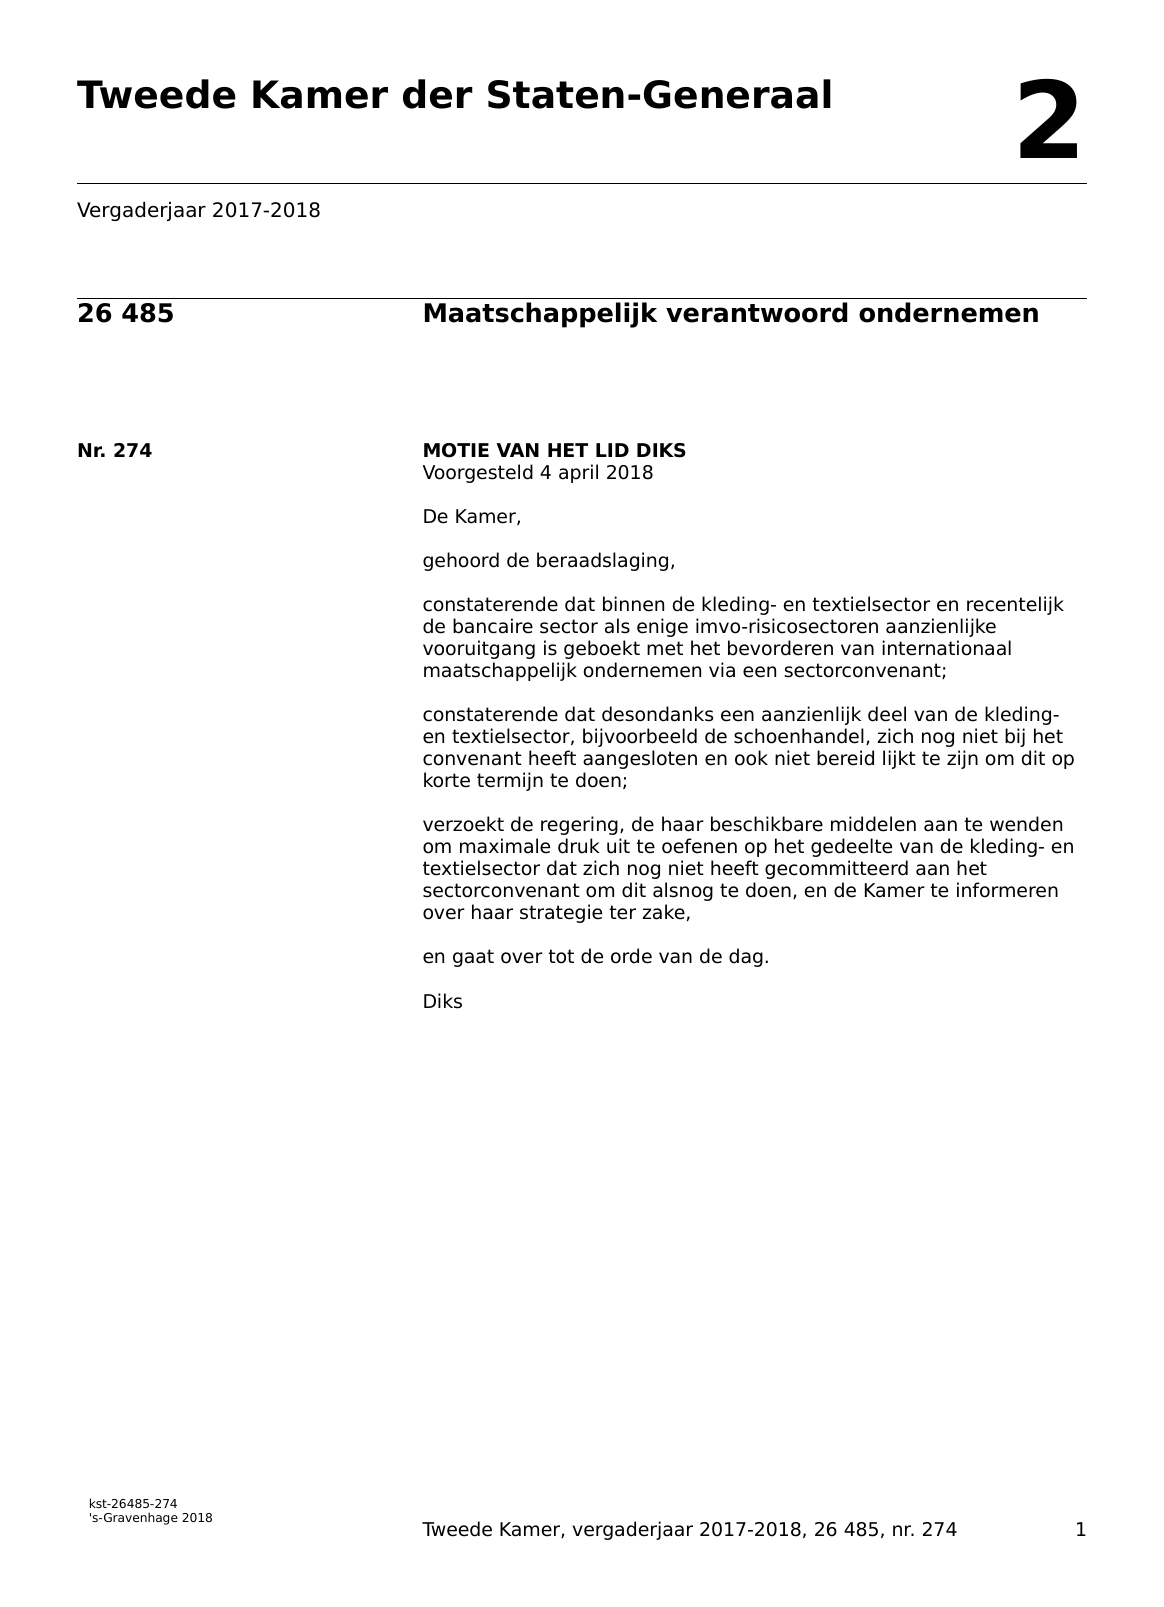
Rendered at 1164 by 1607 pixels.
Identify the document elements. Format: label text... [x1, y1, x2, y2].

text constaterende dat binnen de kleding- en textielsector en recentelijk de bancaire sector als enige imvo-risicosectoren aanzienlijke vooruitgang is geboekt met het bevorderen van internationaal maatschappelijk ondernemen via een sectorconvenant; [422, 594, 1087, 682]
subtitle 26 485 Maatschappelijk verantwoord ondernemen [77, 299, 1087, 329]
text verzoekt de regering, de haar beschikbare middelen aan te wenden om maximale druk uit te oefenen op het gedeelte van de kleding- en textielsector dat zich nog niet heeft gecommitteerd aan het sectorconvenant om dit alsnog te doen, en de Kamer te informeren over haar strategie ter zake, [422, 814, 1087, 924]
table_header 2 [886, 59, 1087, 183]
text 's-Gravenhage 2018 [88, 1511, 323, 1525]
text kst-26485-274 [88, 1497, 323, 1511]
text constaterende dat desondanks een aanzienlijk deel van de kleding- en textielsector, bijvoorbeeld de schoenhandel, zich nog niet bij het convenant heeft aangesloten en ook niet bereid lijkt te zijn om dit op korte termijn te doen; [422, 704, 1087, 792]
text gehoord de beraadslaging, [422, 550, 1087, 572]
text en gaat over tot de orde van de dag. [422, 946, 1087, 968]
table_cell Vergaderjaar 2017-2018 [77, 184, 1087, 298]
subtitle Nr. 274 MOTIE VAN HET LID DIKS [77, 440, 1087, 462]
text Voorgesteld 4 april 2018 [422, 462, 1087, 484]
text Diks [422, 991, 1087, 1013]
table_header Tweede Kamer der Staten-Generaal [77, 59, 886, 183]
text De Kamer, [422, 506, 1087, 528]
